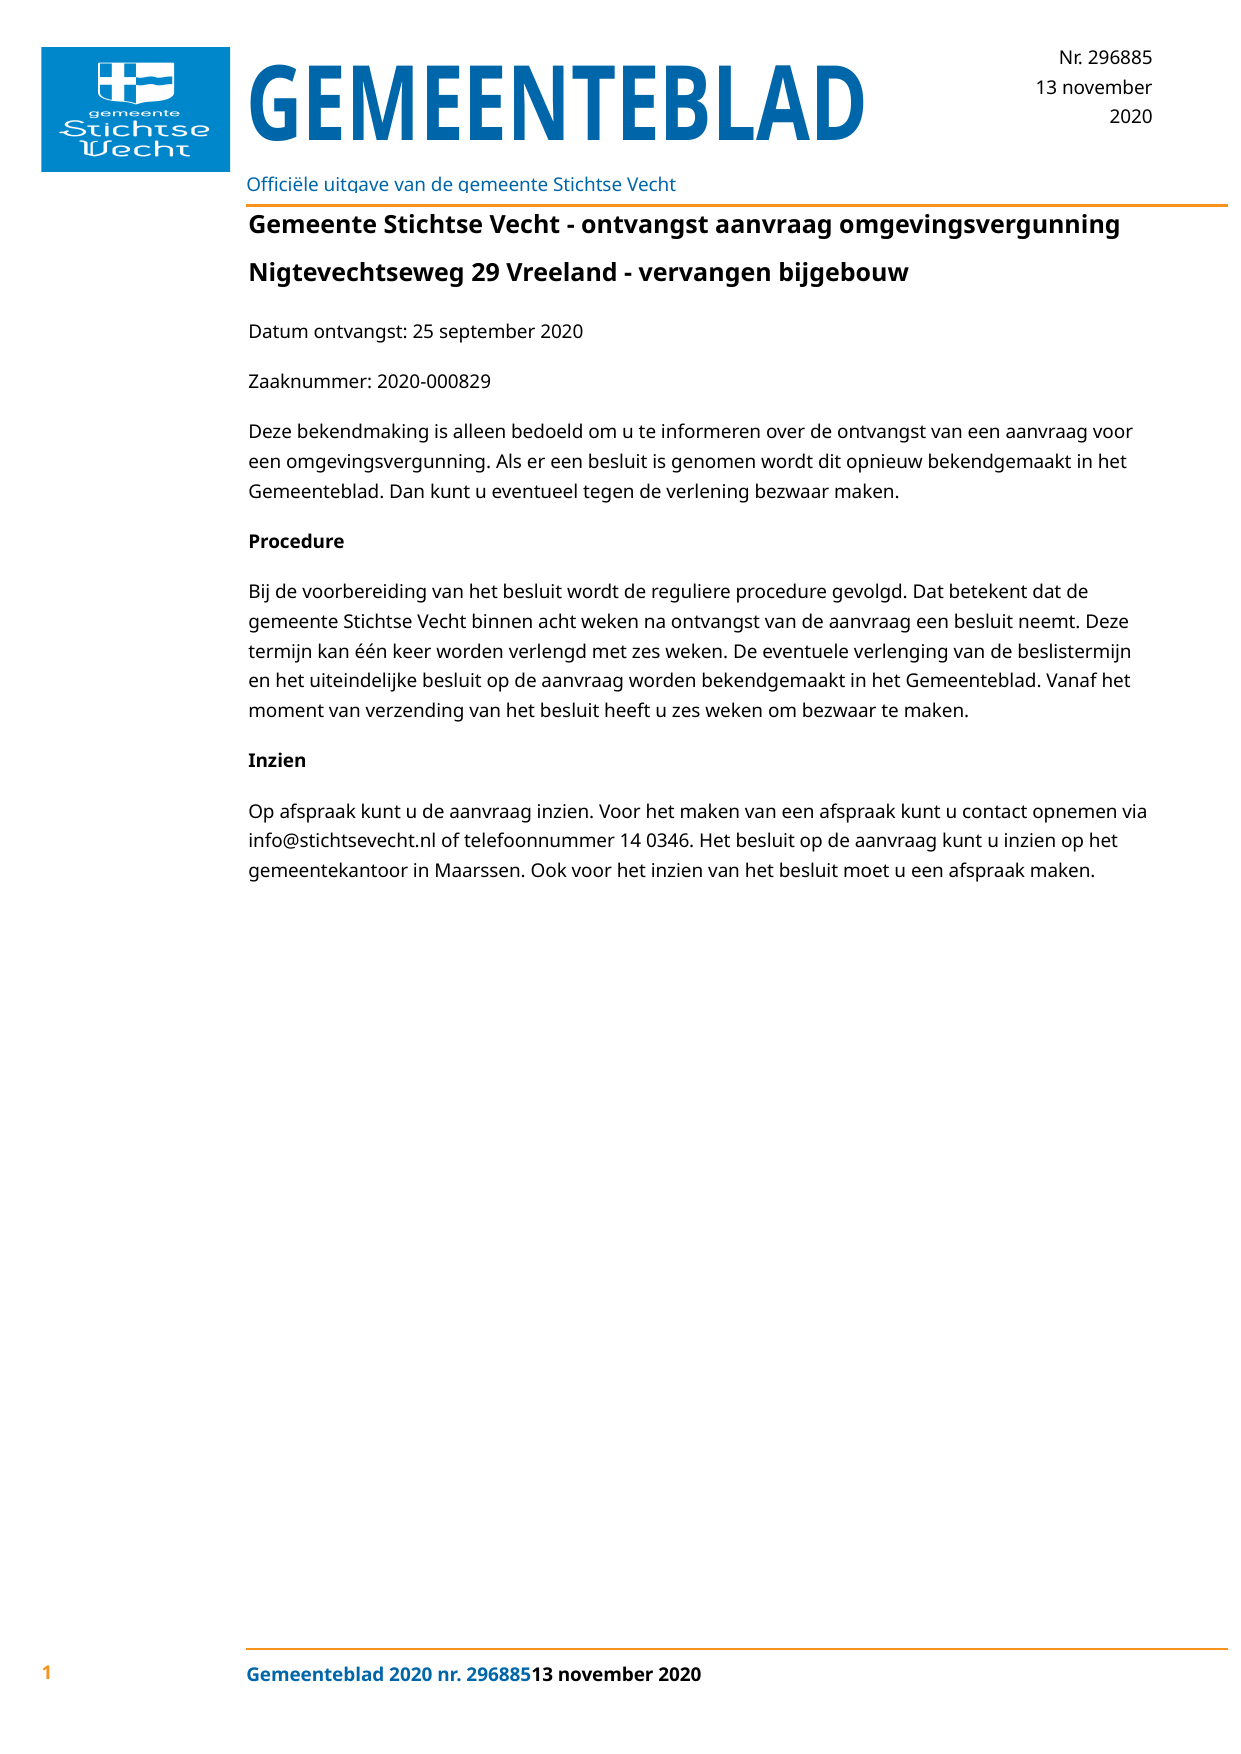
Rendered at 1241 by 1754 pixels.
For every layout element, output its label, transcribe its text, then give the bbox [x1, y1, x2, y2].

text Zaaknummer: 2020-000829 [248, 368, 1152, 394]
picture [99, 63, 135, 101]
text Deze bekendmaking is alleen bedoeld om u te informeren over de ontvangst van een aanvraag voor een omgevingsvergunning. Als er een besluit is genomen wordt dit opnieuw bekendgemaakt in het Gemeenteblad. Dan kunt u eventueel tegen de verlening bezwaar maken. [248, 419, 1152, 504]
text Datum ontvangst: 25 september 2020 [248, 318, 1152, 344]
text Procedure [248, 528, 1152, 554]
text Bij de voorbereiding van het besluit wordt de reguliere procedure gevolgd. Dat betekent dat de gemeente Stichtse Vecht binnen acht weken na ontvangst van de aanvraag een besluit neemt. Deze termijn kan één keer worden verlengd met zes weken. De eventuele verlenging van de beslistermijn en het uiteindelijke besluit op de aanvraag worden bekendgemaakt in het Gemeenteblad. Vanaf het moment van verzending van het besluit heeft u zes weken om bezwaar te maken. [248, 579, 1152, 723]
text Op afspraak kunt u de aanvraag inzien. Voor het maken van een afspraak kunt u contact opnemen via info@stichtsevecht.nl of telefoonnummer 14 0346. Het besluit op de aanvraag kunt u inzien op het gemeentekantoor in Maarssen. Ook voor het inzien van het besluit moet u een afspraak maken. [248, 798, 1152, 883]
text Gemeente Stichtse Vecht - ontvangst aanvraag omgevingsvergunning Nigtevechtseweg 29 Vreeland - vervangen bijgebouw [248, 207, 1152, 288]
picture [137, 63, 174, 103]
text Inzien [248, 747, 1152, 773]
